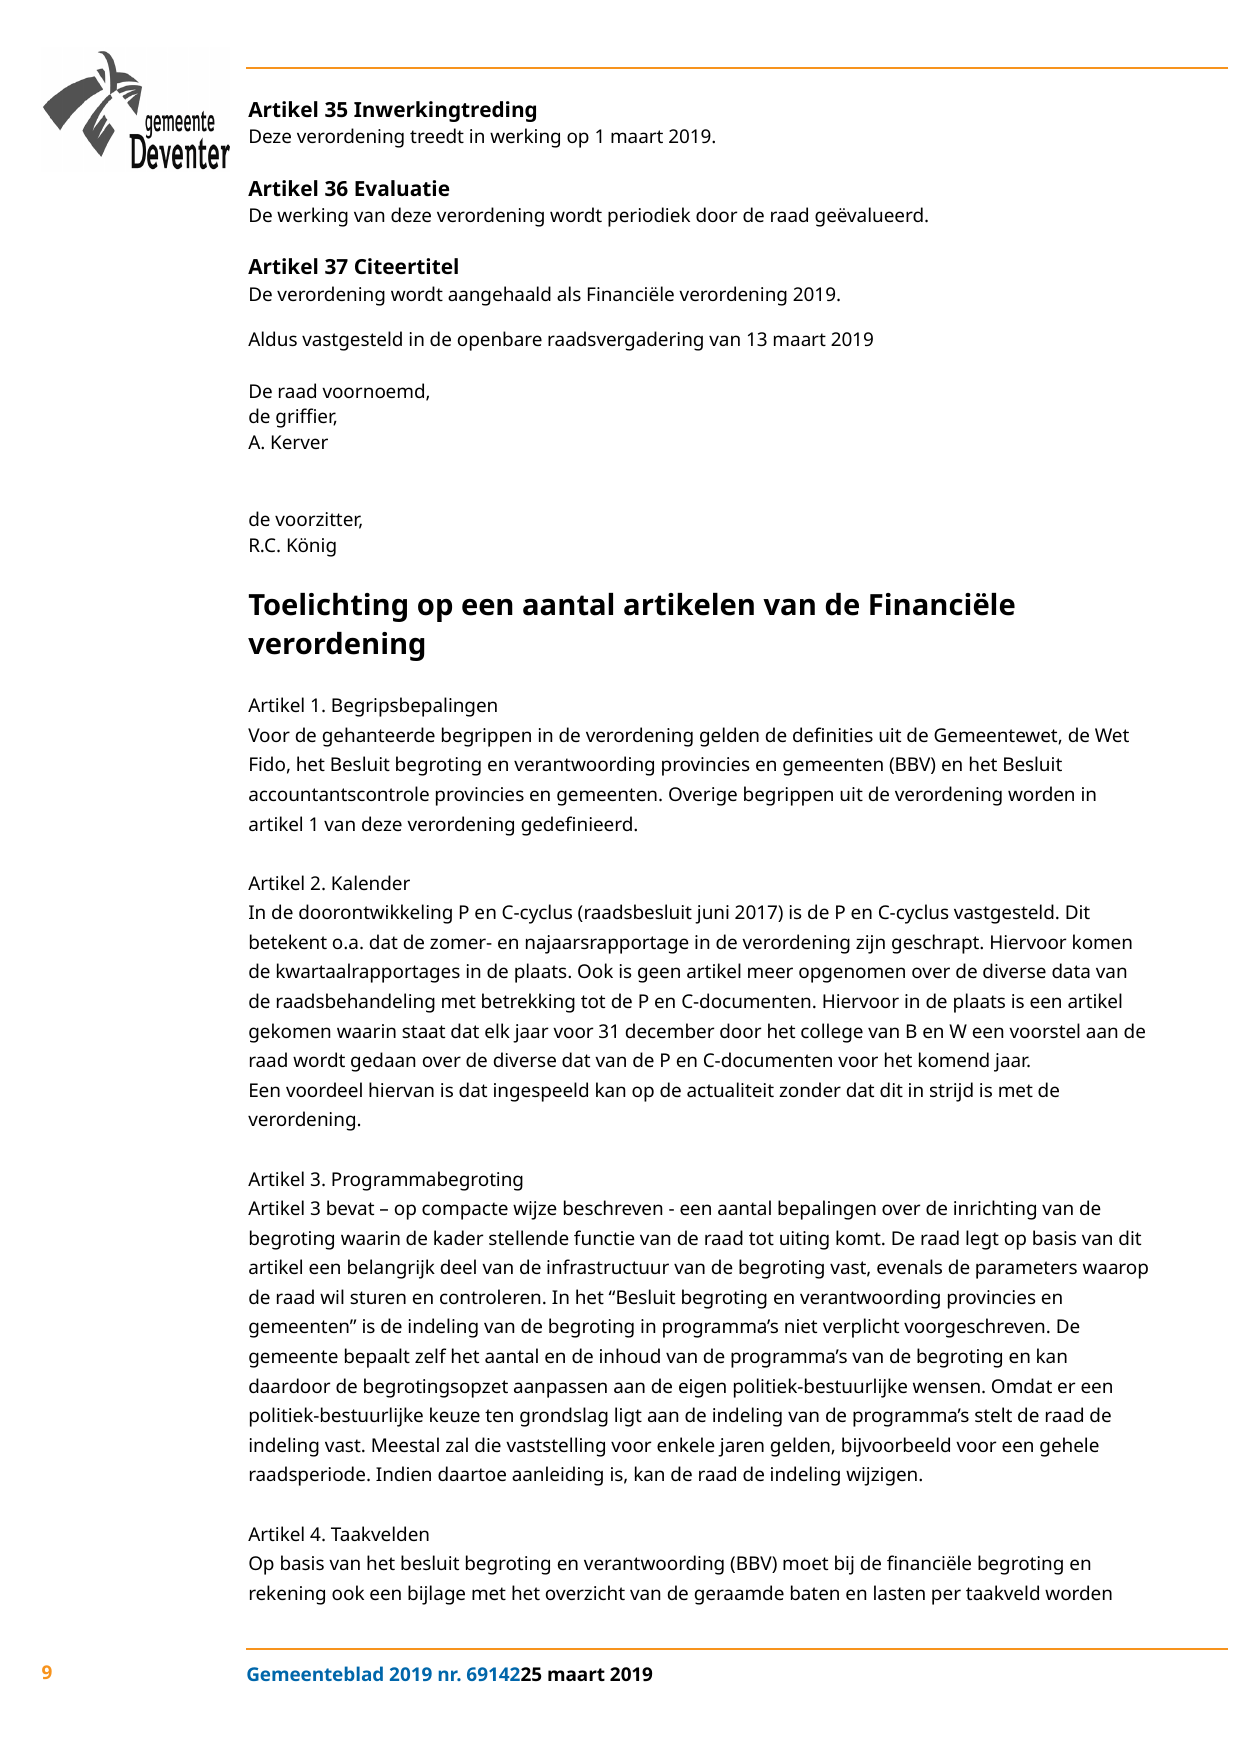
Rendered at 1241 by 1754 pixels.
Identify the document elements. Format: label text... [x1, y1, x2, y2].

text Artikel 3 bevat – op compacte wijze beschreven - een aantal bepalingen over de inrichting van de begroting waarin de kader stellende functie van de raad tot uiting komt. De raad legt op basis van dit artikel een belangrijk deel van de infrastructuur van de begroting vast, evenals de parameters waarop de raad wil sturen en controleren. In het “Besluit begroting en verantwoording provincies en gemeenten” is de indeling van de begroting in programma’s niet verplicht voorgeschreven. De gemeente bepaalt zelf het aantal en de inhoud van de programma’s van de begroting en kan daardoor de begrotingsopzet aanpassen aan de eigen politiek-bestuurlijke wensen. Omdat er een politiek-bestuurlijke keuze ten grondslag ligt aan de indeling van de programma’s stelt de raad de indeling vast. Meestal zal die vaststelling voor enkele jaren gelden, bijvoorbeeld voor een gehele raadsperiode. Indien daartoe aanleiding is, kan de raad de indeling wijzigen. [248, 1195, 1152, 1487]
text de griffier, [248, 404, 1152, 429]
text Artikel 1. Begripsbepalingen [248, 692, 1152, 718]
text Een voordeel hiervan is dat ingespeeld kan op de actualiteit zonder dat dit in strijd is met de verordening. [248, 1077, 1152, 1132]
text Artikel 4. Taakvelden [248, 1521, 1152, 1546]
text De verordening wordt aangehaald als Financiële verordening 2019. [248, 281, 1152, 307]
picture [41, 47, 231, 172]
text R.C. König [248, 532, 1152, 558]
text De raad voornoemd, [248, 378, 1152, 404]
text Voor de gehanteerde begrippen in de verordening gelden de definities uit de Gemeentewet, de Wet Fido, het Besluit begroting en verantwoording provincies en gemeenten (BBV) en het Besluit accountantscontrole provincies en gemeenten. Overige begrippen uit de verordening worden in artikel 1 van deze verordening gedefinieerd. [248, 722, 1152, 836]
text de voorzitter, [248, 507, 1152, 532]
text Deze verordening treedt in werking op 1 maart 2019. [248, 123, 1152, 149]
text In de doorontwikkeling P en C-cyclus (raadsbesluit juni 2017) is de P en C-cyclus vastgesteld. Dit betekent o.a. dat de zomer- en najaarsrapportage in de verordening zijn geschrapt. Hiervoor komen de kwartaalrapportages in de plaats. Ook is geen artikel meer opgenomen over de diverse data van de raadsbehandeling met betrekking tot de P en C-documenten. Hiervoor in de plaats is een artikel gekomen waarin staat dat elk jaar voor 31 december door het college van B en W een voorstel aan de raad wordt gedaan over de diverse dat van de P en C-documenten voor het komend jaar. [248, 899, 1152, 1073]
text Artikel 3. Programmabegroting [248, 1166, 1152, 1191]
text Artikel 35 Inwerkingtreding [248, 95, 1152, 123]
text Artikel 37 Citeertitel [248, 252, 1152, 281]
text Toelichting op een aantal artikelen van de Financiële verordening [248, 584, 1152, 663]
text Aldus vastgesteld in de openbare raadsvergadering van 13 maart 2019 [248, 327, 1152, 352]
text De werking van deze verordening wordt periodiek door de raad geëvalueerd. [248, 202, 1152, 228]
text Op basis van het besluit begroting en verantwoording (BBV) moet bij de financiële begroting en rekening ook een bijlage met het overzicht van de geraamde baten en lasten per taakveld worden [248, 1550, 1152, 1606]
text A. Kerver [248, 429, 1152, 455]
text Artikel 2. Kalender [248, 870, 1152, 896]
text Artikel 36 Evaluatie [248, 174, 1152, 202]
